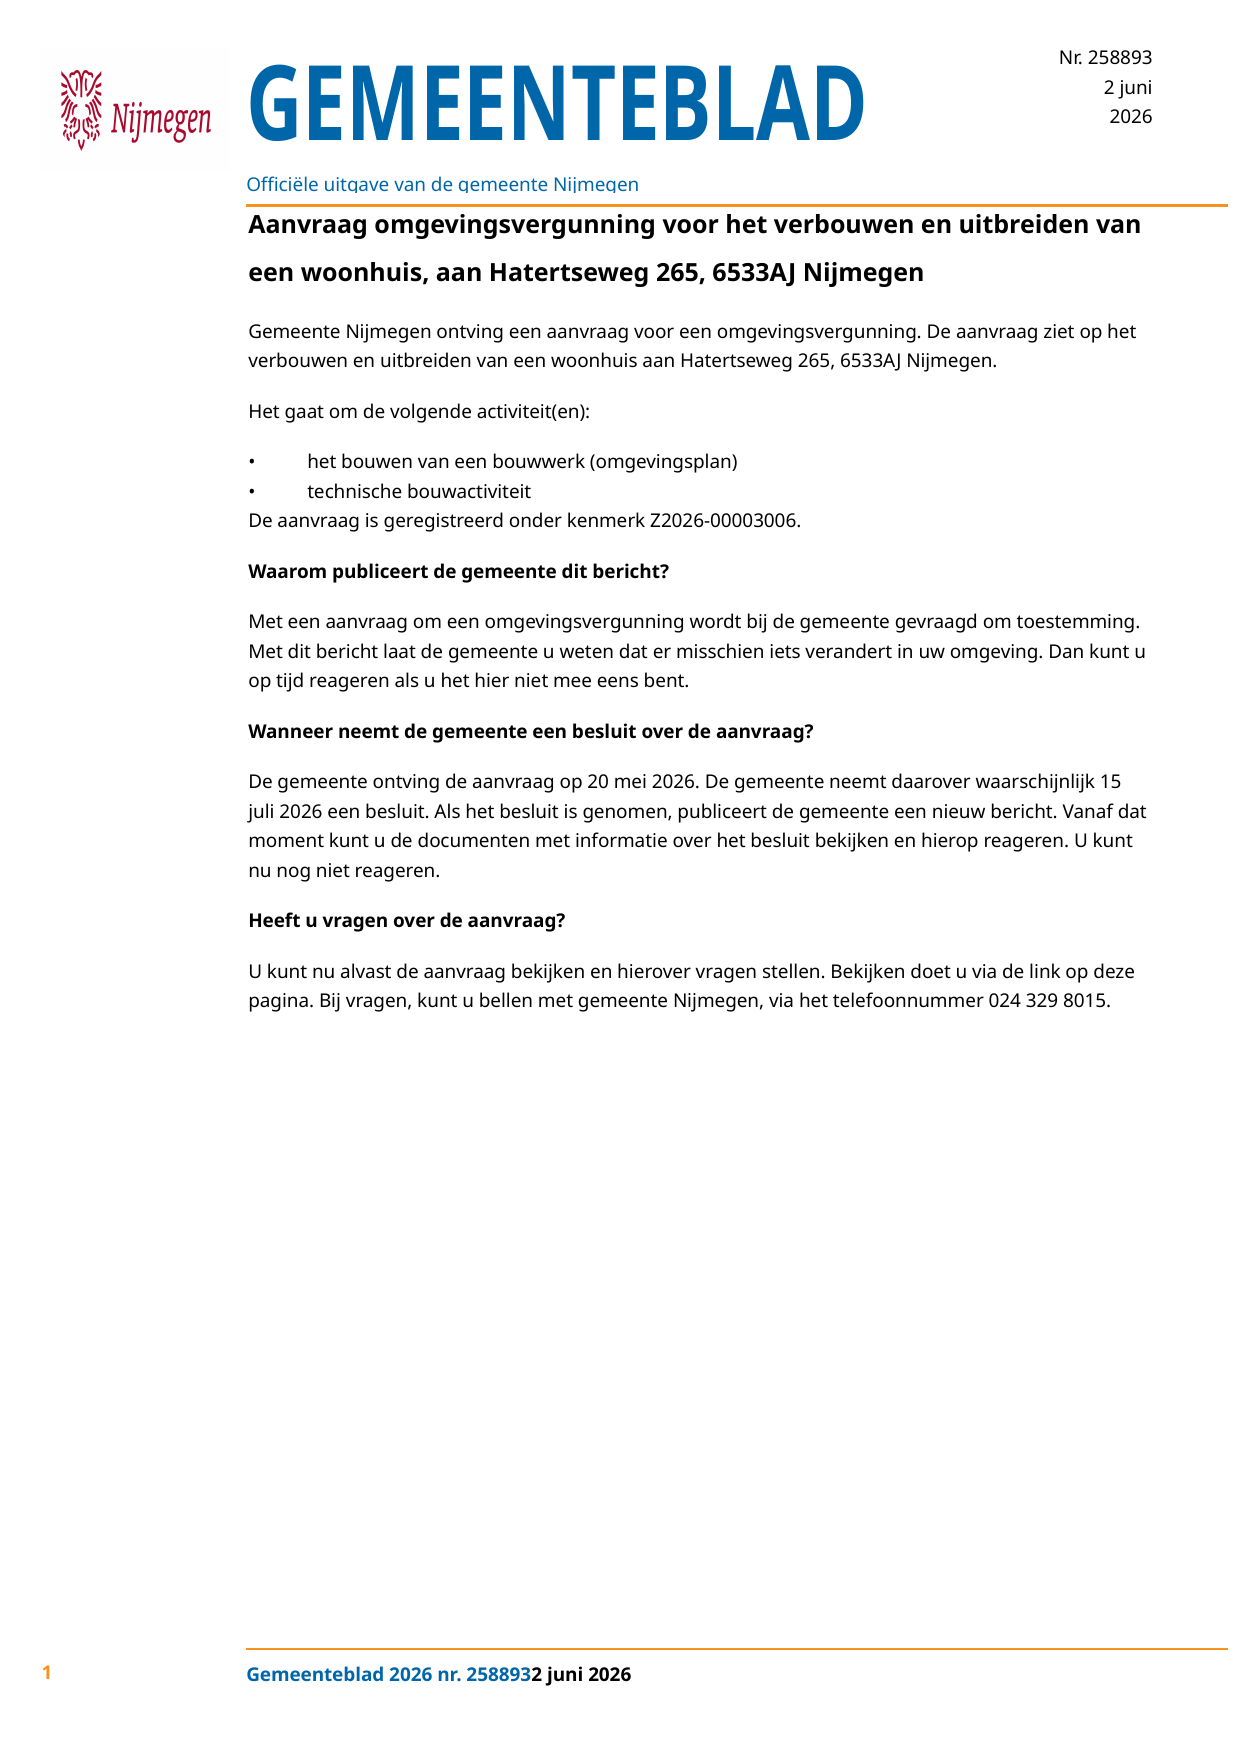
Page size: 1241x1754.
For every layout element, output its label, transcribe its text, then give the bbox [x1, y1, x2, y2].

picture [41, 47, 231, 172]
list het bouwen van een bouwwerk (omgevingsplan) [248, 448, 1152, 474]
text Het gaat om de volgende activiteit(en): [248, 398, 1152, 424]
text De gemeente ontving de aanvraag op 20 mei 2026. De gemeente neemt daarover waarschijnlijk 15 juli 2026 een besluit. Als het besluit is genomen, publiceert de gemeente een nieuw bericht. Vanaf dat moment kunt u de documenten met informatie over het besluit bekijken en hierop reageren. U kunt nu nog niet reageren. [248, 768, 1152, 883]
text U kunt nu alvast de aanvraag bekijken en hierover vragen stellen. Bekijken doet u via de link op deze pagina. Bij vragen, kunt u bellen met gemeente Nijmegen, via het telefoonnummer 024 329 8015. [248, 958, 1152, 1013]
text Wanneer neemt de gemeente een besluit over de aanvraag? [248, 718, 1152, 744]
list technische bouwactiviteit [248, 478, 1152, 504]
text Gemeente Nijmegen ontving een aanvraag voor een omgevingsvergunning. De aanvraag ziet op het verbouwen en uitbreiden van een woonhuis aan Hatertseweg 265, 6533AJ Nijmegen. [248, 318, 1152, 373]
text Aanvraag omgevingsvergunning voor het verbouwen en uitbreiden van een woonhuis, aan Hatertseweg 265, 6533AJ Nijmegen [248, 207, 1152, 288]
text Waarom publiceert de gemeente dit bericht? [248, 558, 1152, 584]
text Met een aanvraag om een omgevingsvergunning wordt bij de gemeente gevraagd om toestemming. Met dit bericht laat de gemeente u weten dat er misschien iets verandert in uw omgeving. Dan kunt u op tijd reageren als u het hier niet mee eens bent. [248, 608, 1152, 693]
text Heeft u vragen over de aanvraag? [248, 907, 1152, 933]
text De aanvraag is geregistreerd onder kenmerk Z2026-00003006. [248, 507, 1152, 533]
